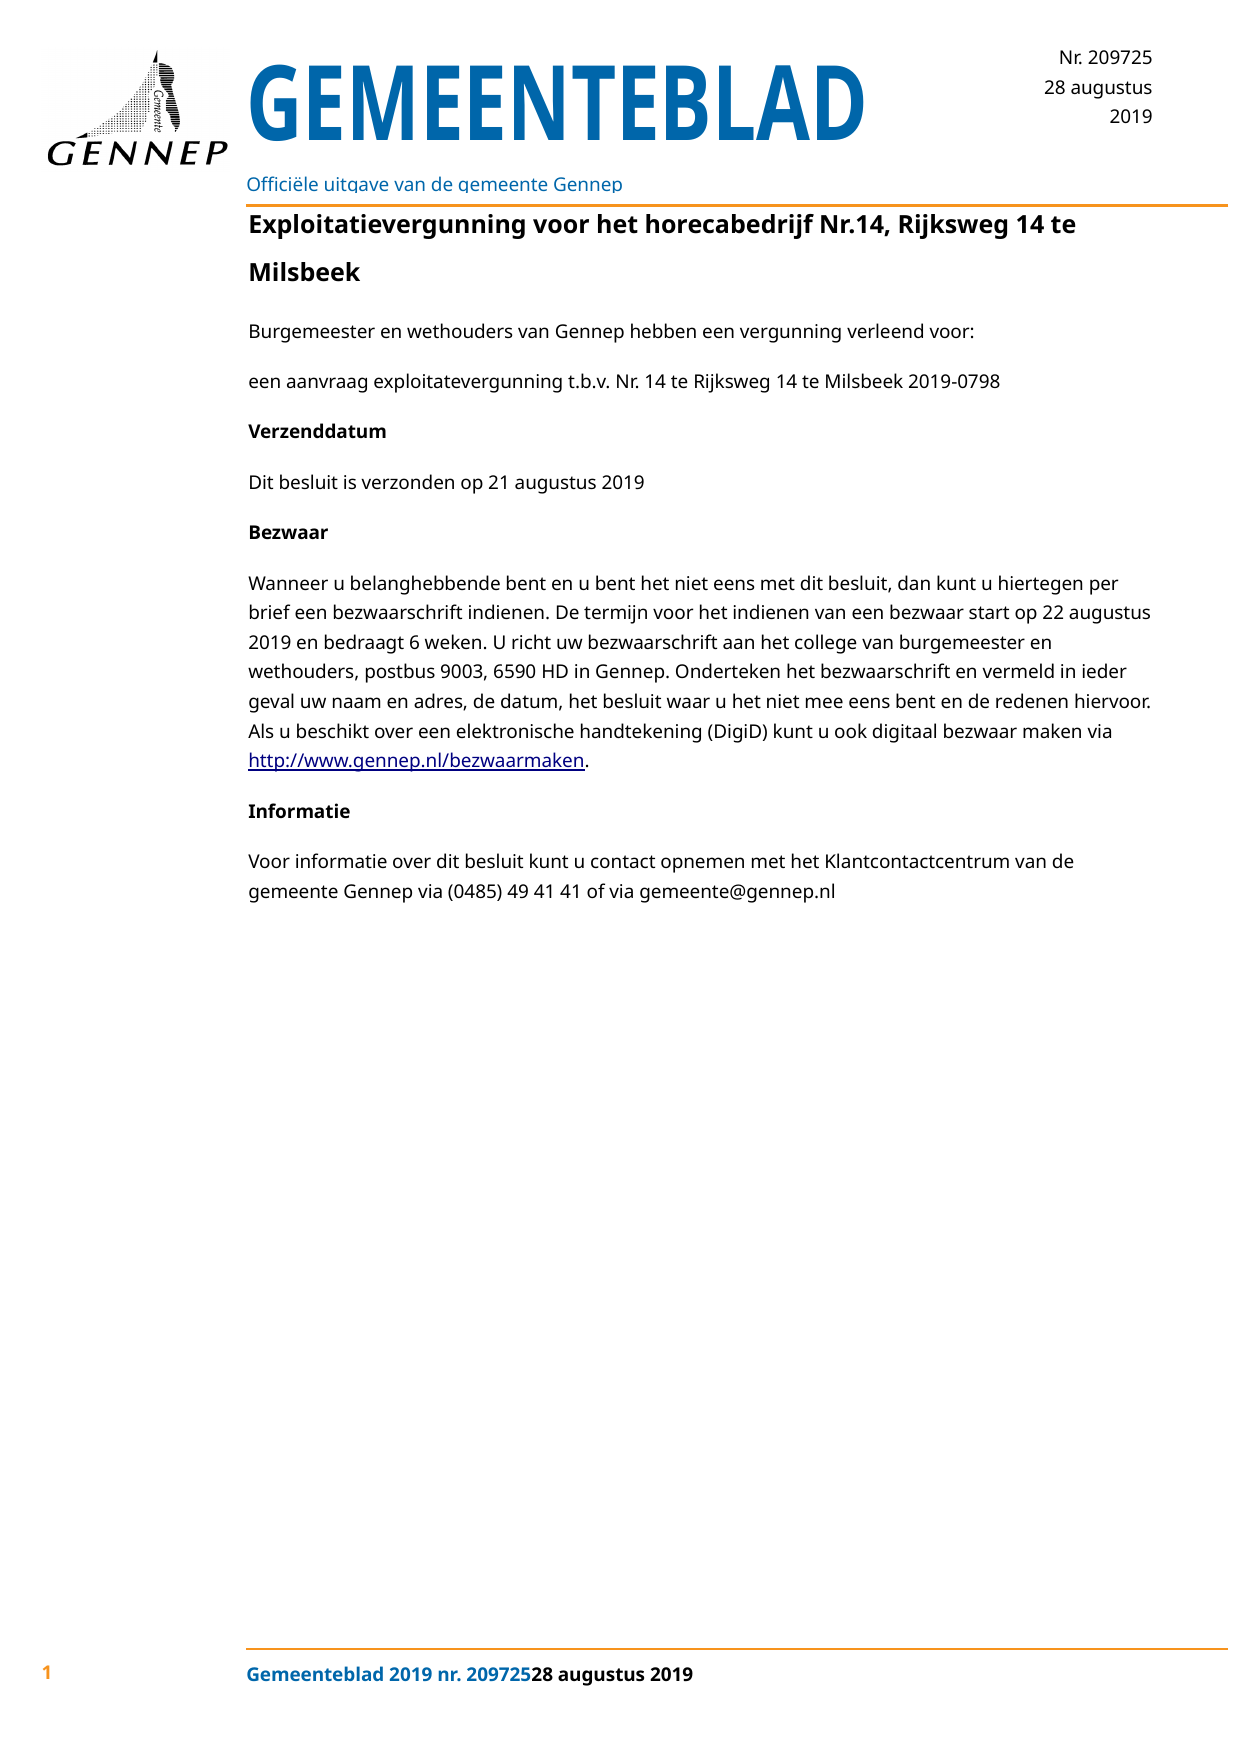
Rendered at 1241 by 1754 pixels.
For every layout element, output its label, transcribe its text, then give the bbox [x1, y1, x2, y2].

text Exploitatievergunning voor het horecabedrijf Nr.14, Rijksweg 14 te Milsbeek [248, 207, 1152, 288]
text Wanneer u belanghebbende bent en u bent het niet eens met dit besluit, dan kunt u hiertegen per brief een bezwaarschrift indienen. De termijn voor het indienen van een bezwaar start op 22 augustus 2019 en bedraagt 6 weken. U richt uw bezwaarschrift aan het college van burgemeester en wethouders, postbus 9003, 6590 HD in Gennep. Onderteken het bezwaarschrift en vermeld in ieder geval uw naam en adres, de datum, het besluit waar u het niet mee eens bent en de redenen hiervoor. Als u beschikt over een elektronische handtekening (DigiD) kunt u ook digitaal bezwaar maken via http://www.gennep.nl/bezwaarmaken. [248, 570, 1152, 773]
text Voor informatie over dit besluit kunt u contact opnemen met het Klantcontactcentrum van de gemeente Gennep via (0485) 49 41 41 of via gemeente@gennep.nl [248, 848, 1152, 904]
text Dit besluit is verzonden op 21 augustus 2019 [248, 469, 1152, 495]
text een aanvraag exploitatevergunning t.b.v. Nr. 14 te Rijksweg 14 te Milsbeek 2019-0798 [248, 368, 1152, 394]
text Bezwaar [248, 519, 1152, 545]
text Burgemeester en wethouders van Gennep hebben een vergunning verleend voor: [248, 318, 1152, 344]
picture [41, 47, 231, 172]
text Verzenddatum [248, 419, 1152, 444]
text Informatie [248, 798, 1152, 824]
